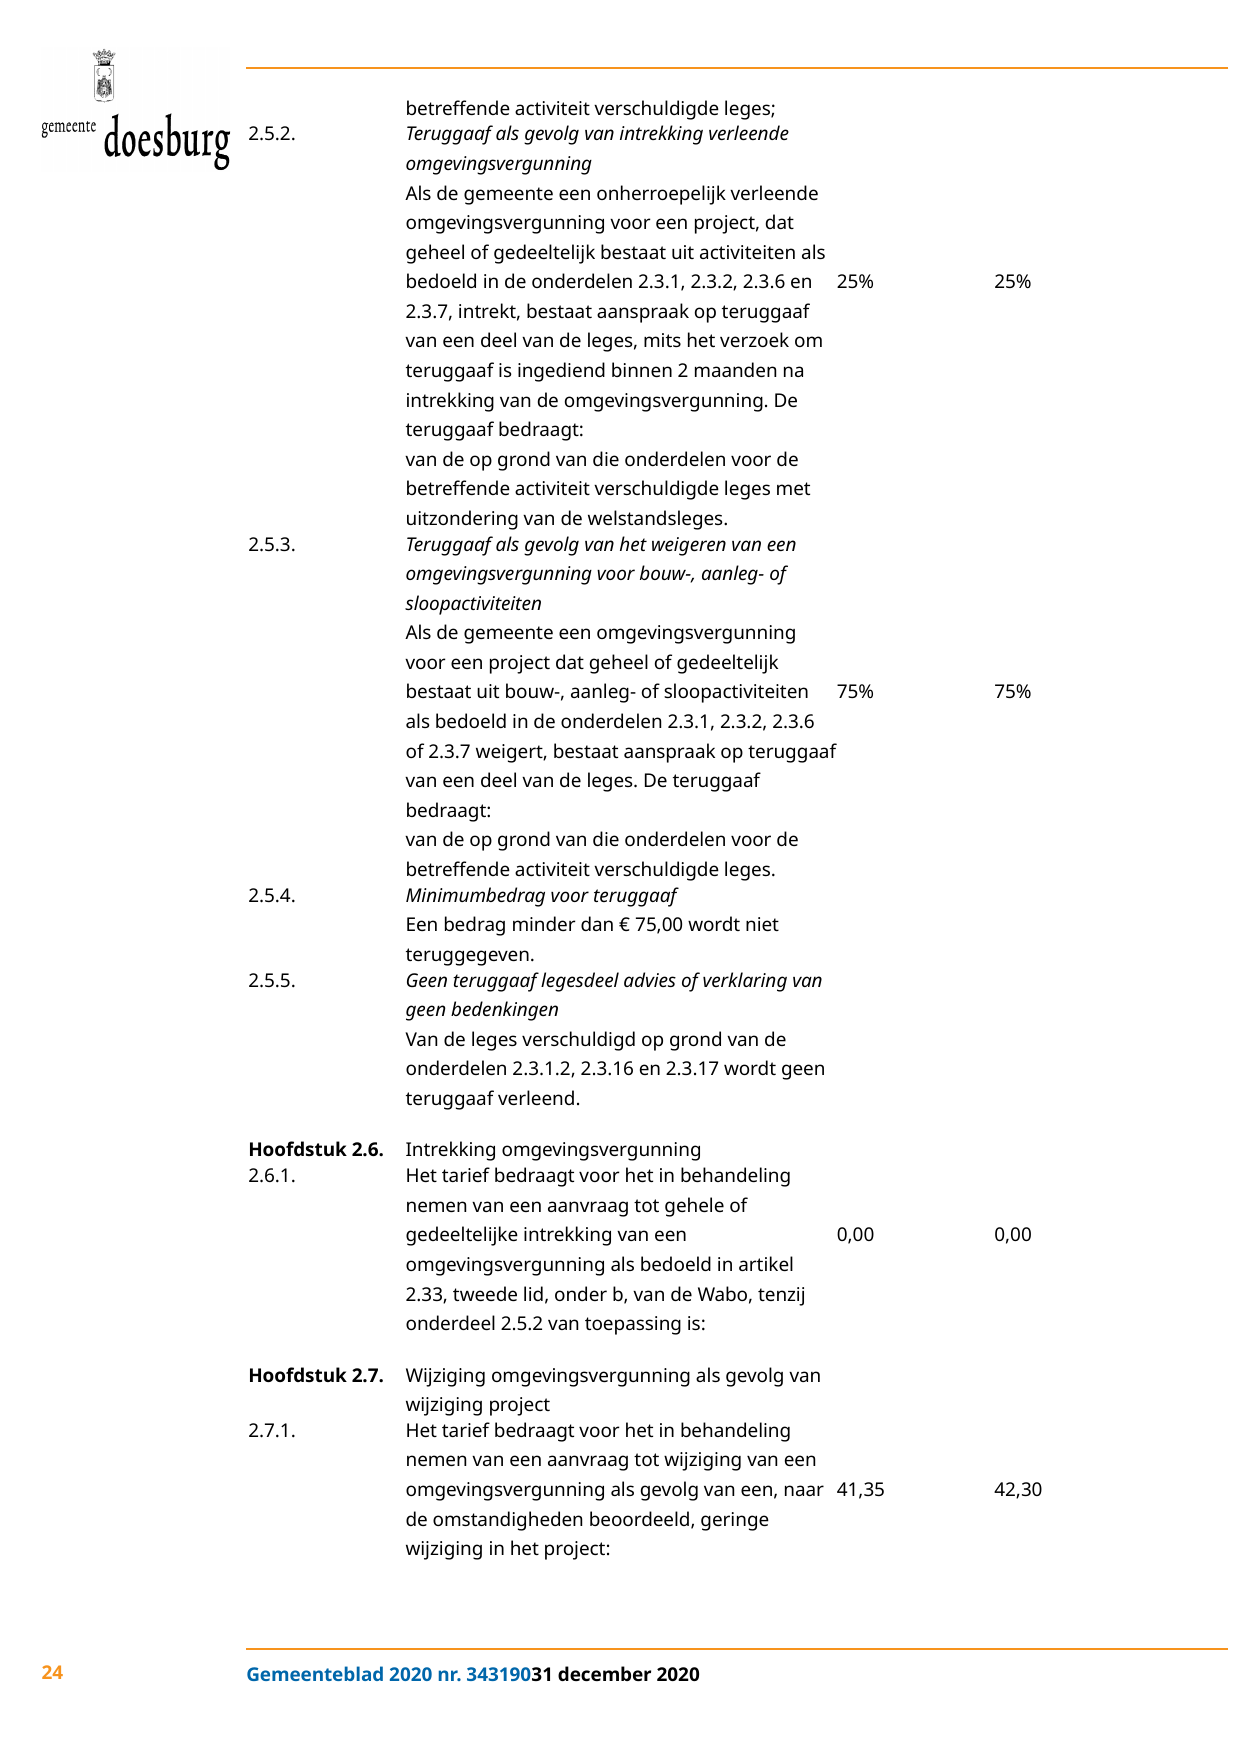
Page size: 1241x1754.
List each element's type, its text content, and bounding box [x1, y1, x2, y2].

table_cell 2.6.1. [248, 1163, 405, 1336]
table_cell Minimumbedrag voor teruggaaf Een bedrag minder dan € 75,00 wordt niet teruggegeven. [405, 882, 837, 967]
table_cell [248, 1561, 405, 1587]
table_cell [248, 1336, 405, 1362]
table_cell [248, 95, 405, 121]
table_cell 25% [837, 121, 994, 531]
table_cell Intrekking omgevingsvergunning [405, 1137, 837, 1162]
table_cell Het tarief bedraagt voor het in behandeling nemen van een aanvraag tot wijziging van een omgevingsvergunning als gevolg van een, naar de omstandigheden beoordeeld, geringe wijziging in het project: [405, 1417, 837, 1561]
table_cell [405, 1111, 837, 1137]
table_cell [837, 1111, 994, 1137]
table_cell Teruggaaf als gevolg van het weigeren van een omgevingsvergunning voor bouw-, aanleg- of sloopactiviteiten Als de gemeente een omgevingsvergunning voor een project dat geheel of gedeeltelijk bestaat uit bouw-, aanleg- of sloopactiviteiten als bedoeld in de onderdelen 2.3.1, 2.3.2, 2.3.6 of 2.3.7 weigert, bestaat aanspraak op teruggaaf van een deel van de leges. De teruggaaf bedraagt: van de op grond van die onderdelen voor de betreffende activiteit verschuldigde leges. [405, 531, 837, 882]
table_cell Hoofdstuk 2.6. [248, 1137, 405, 1162]
table_cell [994, 1561, 1152, 1587]
table_cell 42,30 [994, 1417, 1152, 1561]
table_cell [837, 882, 994, 967]
table_cell Teruggaaf als gevolg van intrekking verleende omgevingsvergunning Als de gemeente een onherroepelijk verleende omgevingsvergunning voor een project, dat geheel of gedeeltelijk bestaat uit activiteiten als bedoeld in de onderdelen 2.3.1, 2.3.2, 2.3.6 en 2.3.7, intrekt, bestaat aanspraak op teruggaaf van een deel van de leges, mits het verzoek om teruggaaf is ingediend binnen 2 maanden na intrekking van de omgevingsvergunning. De teruggaaf bedraagt: van de op grond van die onderdelen voor de betreffende activiteit verschuldigde leges met uitzondering van de welstandsleges. [405, 121, 837, 531]
table_cell [994, 1111, 1152, 1137]
table_cell [837, 95, 994, 121]
table_cell Geen teruggaaf legesdeel advies of verklaring van geen bedenkingen Van de leges verschuldigd op grond van de onderdelen 2.3.1.2, 2.3.16 en 2.3.17 wordt geen teruggaaf verleend. [405, 967, 837, 1111]
table_cell [994, 95, 1152, 121]
table_cell [248, 1111, 405, 1137]
table_cell 41,35 [837, 1417, 994, 1561]
table_cell [405, 1561, 837, 1587]
table_cell Hoofdstuk 2.7. [248, 1362, 405, 1417]
table_cell [994, 882, 1152, 967]
table_cell [837, 1561, 994, 1587]
table_cell [994, 967, 1152, 1111]
table_cell 2.5.3. [248, 531, 405, 882]
table_cell [837, 1336, 994, 1362]
table_cell [837, 967, 994, 1111]
table_cell [837, 1137, 994, 1162]
table_cell [405, 1336, 837, 1362]
table_cell 0,00 [837, 1163, 994, 1336]
table_cell [994, 1336, 1152, 1362]
table_cell 2.5.5. [248, 967, 405, 1111]
table_cell 0,00 [994, 1163, 1152, 1336]
table_cell 2.5.4. [248, 882, 405, 967]
table_cell [994, 1137, 1152, 1162]
table_cell 2.5.2. [248, 121, 405, 531]
table_cell [837, 1362, 994, 1417]
table_cell 25% [994, 121, 1152, 531]
table_cell 75% [837, 531, 994, 882]
table_cell 75% [994, 531, 1152, 882]
table_cell [994, 1362, 1152, 1417]
table_cell 2.7.1. [248, 1417, 405, 1561]
table_cell Wijziging omgevingsvergunning als gevolg van wijziging project [405, 1362, 837, 1417]
picture [41, 47, 231, 172]
table_cell Het tarief bedraagt voor het in behandeling nemen van een aanvraag tot gehele of gedeeltelijke intrekking van een omgevingsvergunning als bedoeld in artikel 2.33, tweede lid, onder b, van de Wabo, tenzij onderdeel 2.5.2 van toepassing is: [405, 1163, 837, 1336]
table_cell betreffende activiteit verschuldigde leges; [405, 95, 837, 121]
